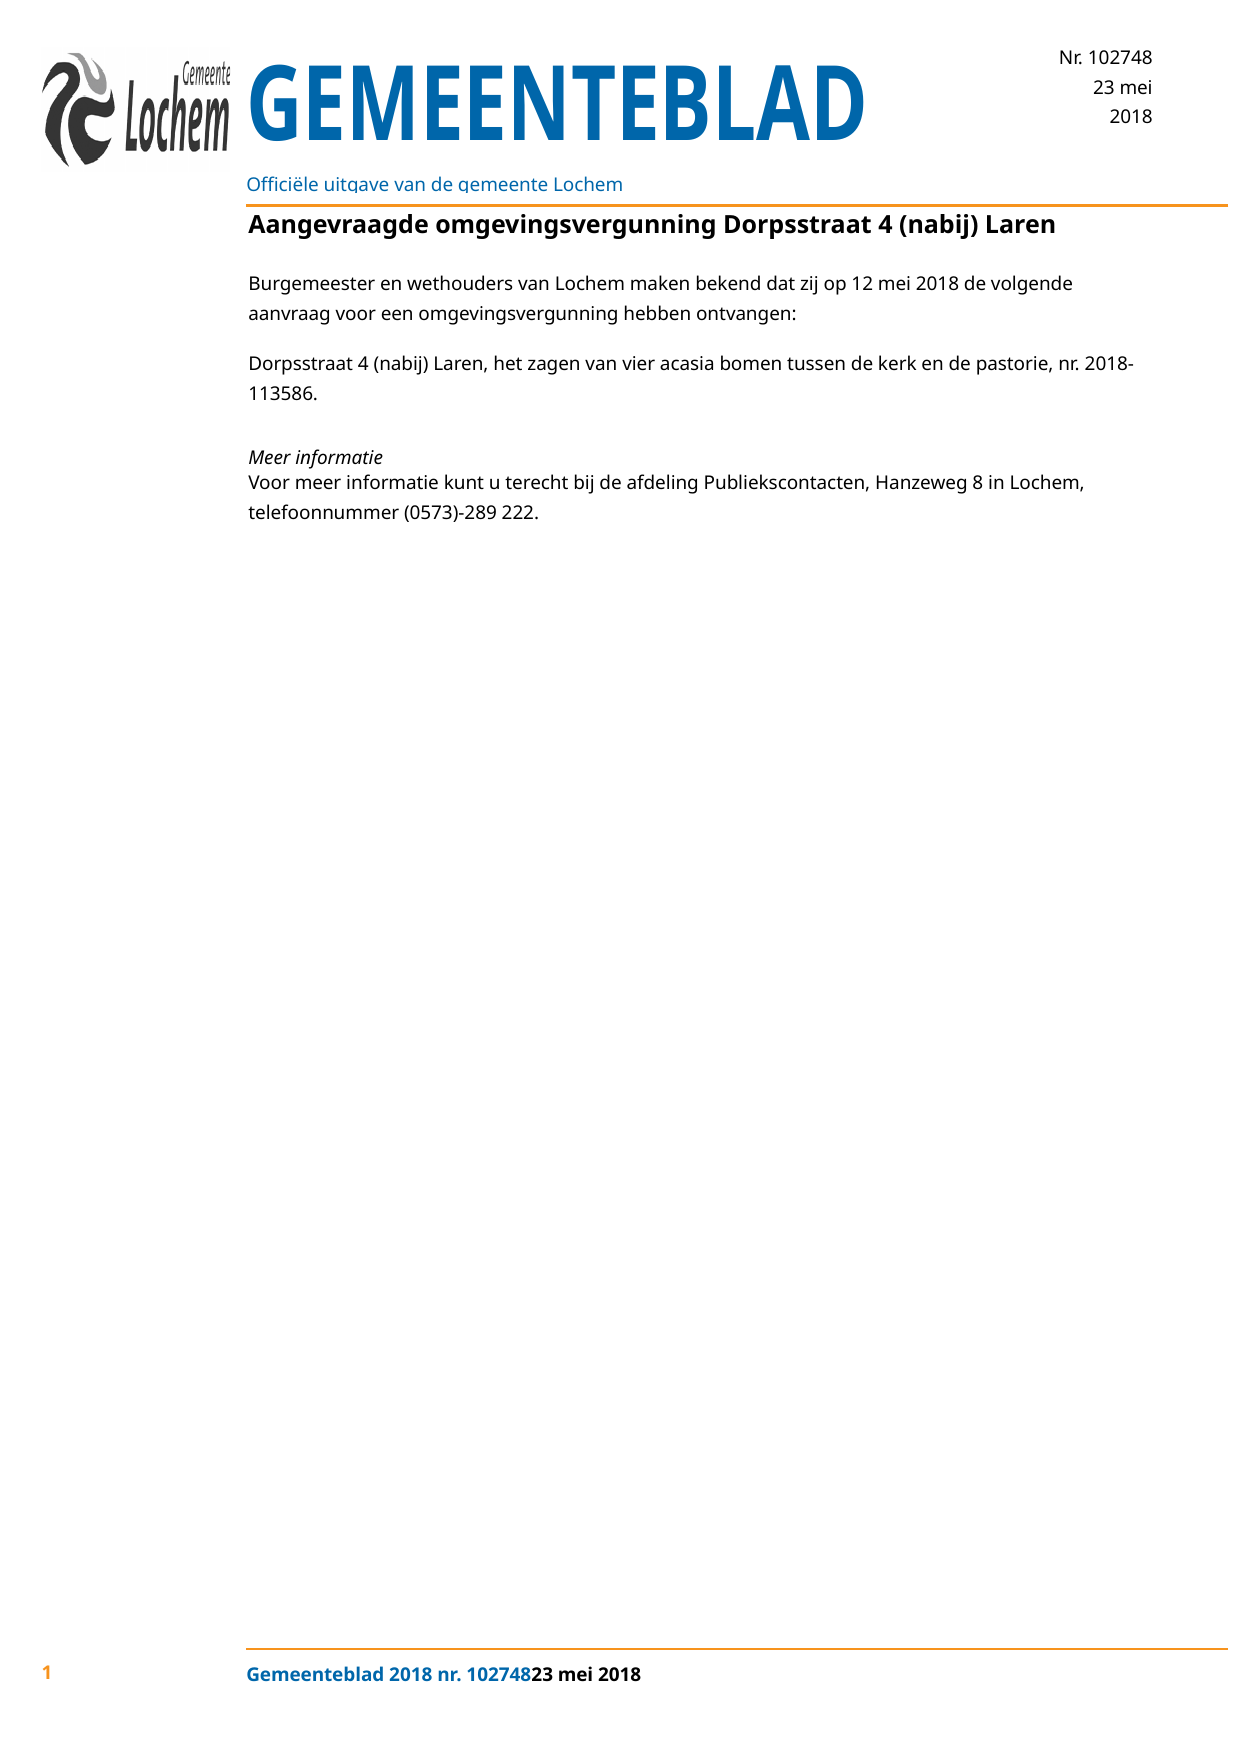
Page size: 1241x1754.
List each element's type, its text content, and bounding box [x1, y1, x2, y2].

text Dorpsstraat 4 (nabij) Laren, het zagen van vier acasia bomen tussen de kerk en de pastorie, nr. 2018-113586. [248, 350, 1152, 406]
text Voor meer informatie kunt u terecht bij de afdeling Publiekscontacten, Hanzeweg 8 in Lochem, telefoonnummer (0573)-289 222. [248, 469, 1152, 525]
text Burgemeester en wethouders van Lochem maken bekend dat zij op 12 mei 2018 de volgende aanvraag voor een omgevingsvergunning hebben ontvangen: [248, 270, 1152, 326]
text Aangevraagde omgevingsvergunning Dorpsstraat 4 (nabij) Laren [248, 207, 1152, 241]
text Meer informatie [248, 444, 1152, 469]
picture [41, 47, 231, 172]
